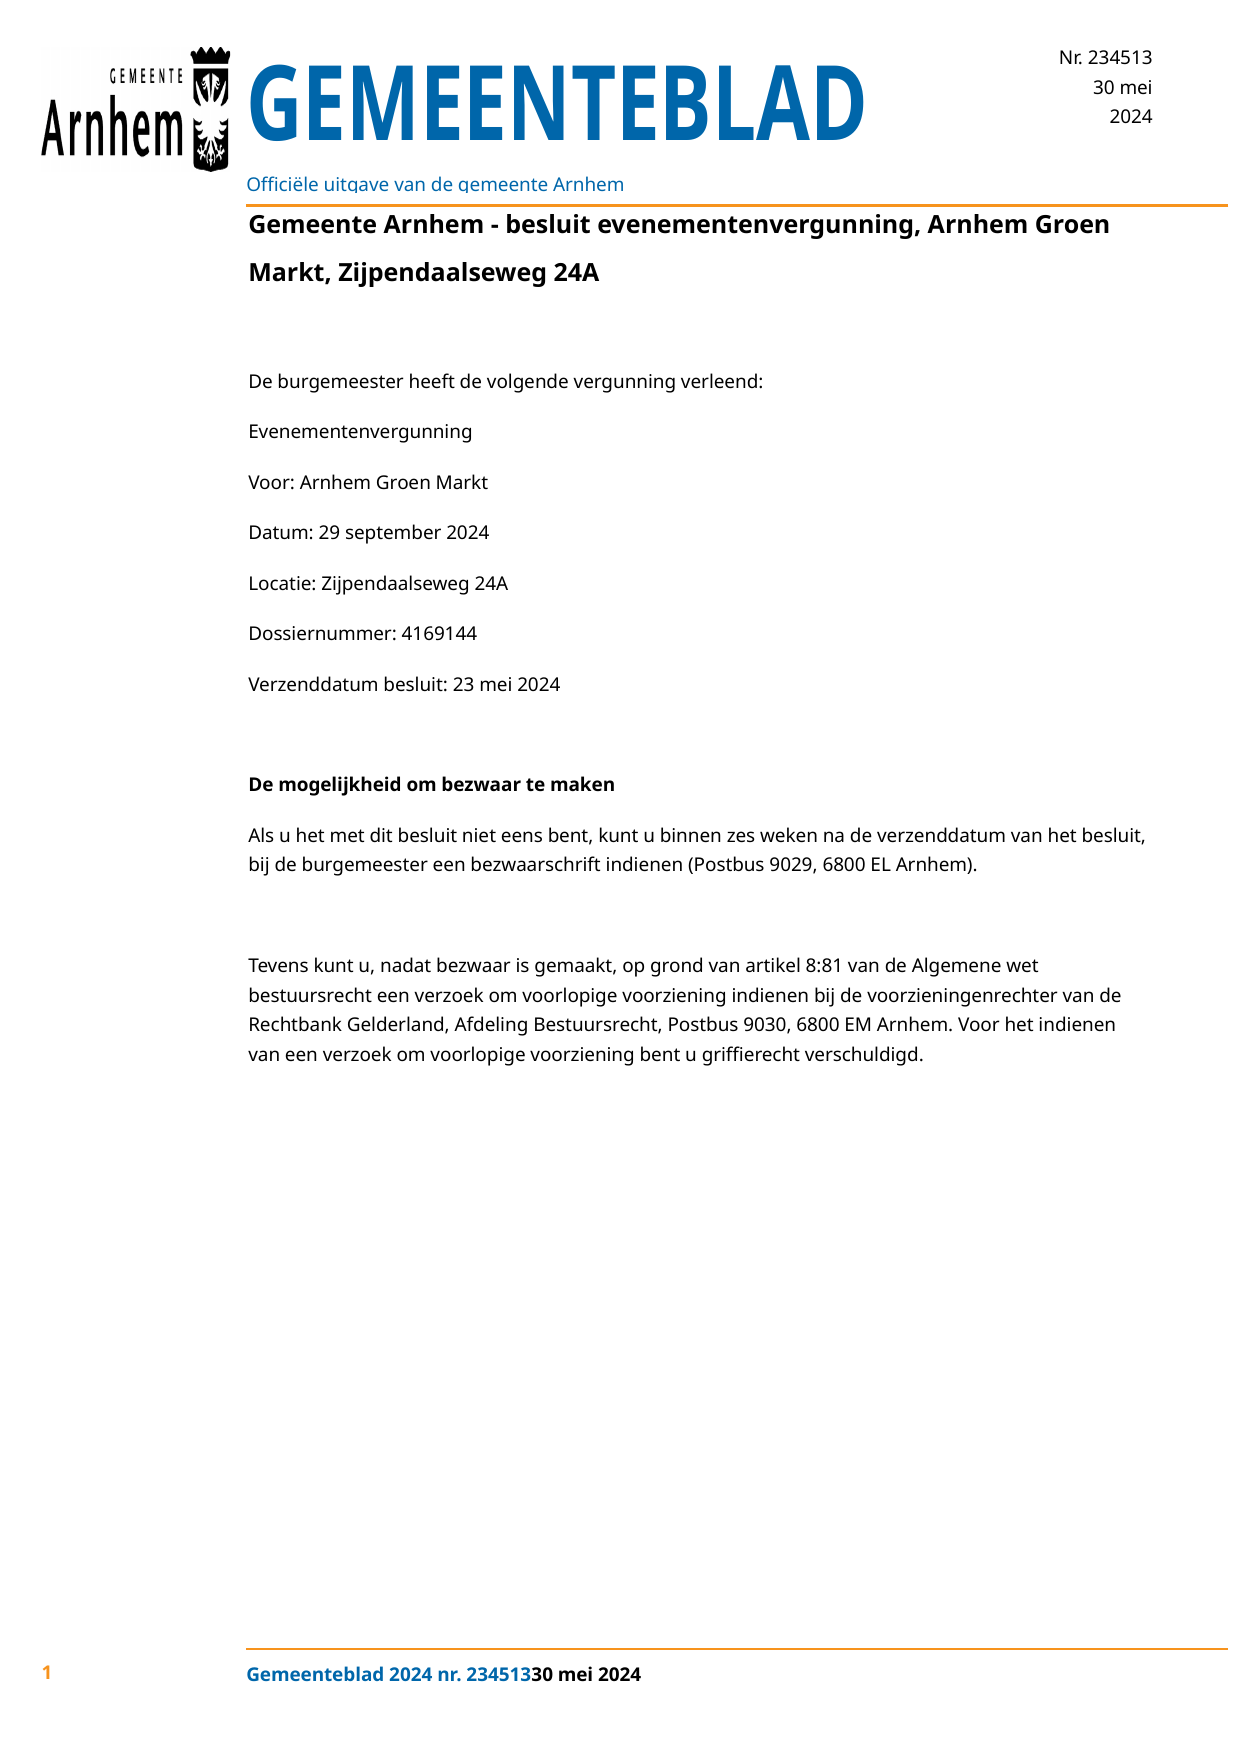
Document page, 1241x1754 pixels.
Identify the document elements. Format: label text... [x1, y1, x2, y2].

text Voor: Arnhem Groen Markt [248, 469, 1152, 495]
text Gemeente Arnhem - besluit evenementenvergunning, Arnhem Groen Markt, Zijpendaalseweg 24A [248, 207, 1152, 288]
text Dossiernummer: 4169144 [248, 620, 1152, 646]
text Verzenddatum besluit: 23 mei 2024 [248, 671, 1152, 697]
text De mogelijkheid om bezwaar te maken [248, 772, 1152, 797]
text Als u het met dit besluit niet eens bent, kunt u binnen zes weken na de verzenddatum van het besluit, bij de burgemeester een bezwaarschrift indienen (Postbus 9029, 6800 EL Arnhem). [248, 822, 1152, 877]
text Tevens kunt u, nadat bezwaar is gemaakt, op grond van artikel 8:81 van de Algemene wet bestuursrecht een verzoek om voorlopige voorziening indienen bij de voorzieningenrechter van de Rechtbank Gelderland, Afdeling Bestuursrecht, Postbus 9030, 6800 EM Arnhem. Voor het indienen van een verzoek om voorlopige voorziening bent u griffierecht verschuldigd. [248, 952, 1152, 1067]
text Datum: 29 september 2024 [248, 519, 1152, 545]
text Locatie: Zijpendaalseweg 24A [248, 570, 1152, 596]
text Evenementenvergunning [248, 419, 1152, 444]
picture [41, 47, 231, 172]
text De burgemeester heeft de volgende vergunning verleend: [248, 368, 1152, 394]
